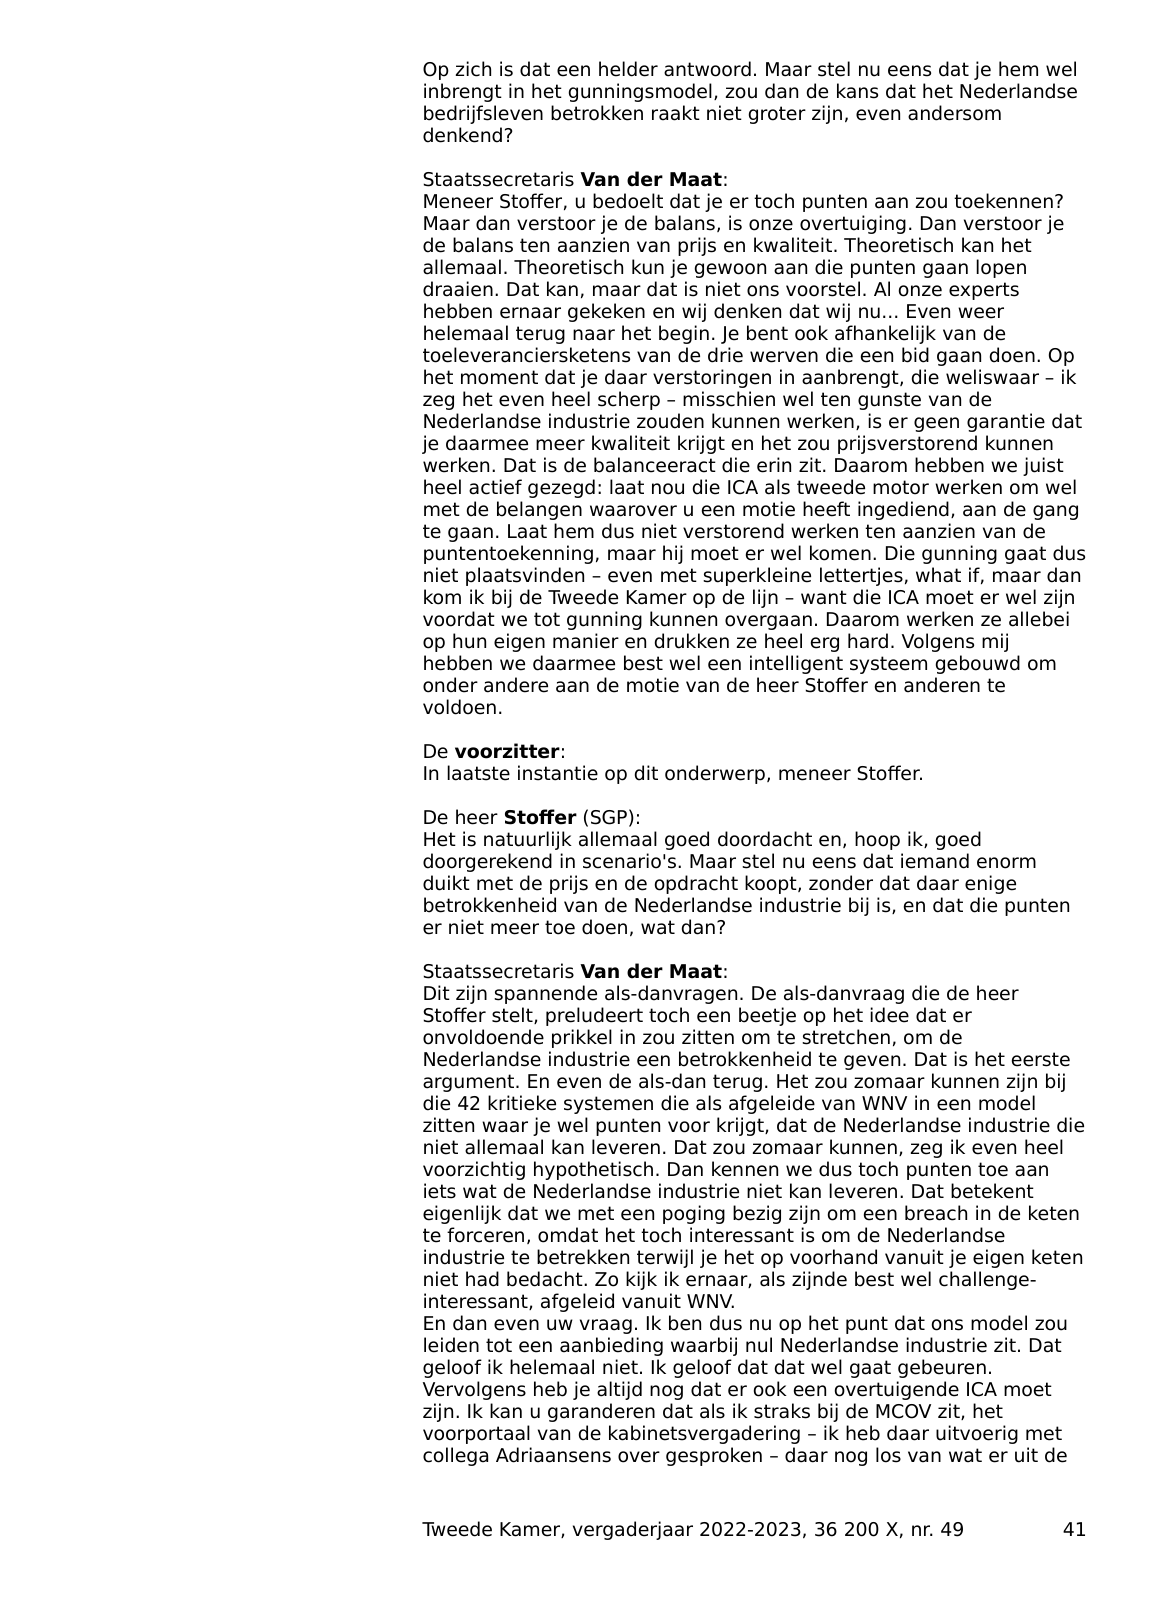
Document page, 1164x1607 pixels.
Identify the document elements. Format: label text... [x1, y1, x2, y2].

text En dan even uw vraag. Ik ben dus nu op het punt dat ons model zou leiden tot een aanbieding waarbij nul Nederlandse industrie zit. Dat geloof ik helemaal niet. Ik geloof dat dat wel gaat gebeuren. Vervolgens heb je altijd nog dat er ook een overtuigende ICA moet zijn. Ik kan u garanderen dat als ik straks bij de MCOV zit, het voorportaal van de kabinetsvergadering – ik heb daar uitvoerig met collega Adriaansens over gesproken – daar nog los van wat er uit de [422, 1313, 1087, 1467]
text In laatste instantie op dit onderwerp, meneer Stoffer. [422, 763, 1087, 785]
text Het is natuurlijk allemaal goed doordacht en, hoop ik, goed doorgerekend in scenario's. Maar stel nu eens dat iemand enorm duikt met de prijs en de opdracht koopt, zonder dat daar enige betrokkenheid van de Nederlandse industrie bij is, en dat die punten er niet meer toe doen, wat dan? [422, 829, 1087, 939]
text Op zich is dat een helder antwoord. Maar stel nu eens dat je hem wel inbrengt in het gunningsmodel, zou dan de kans dat het Nederlandse bedrijfsleven betrokken raakt niet groter zijn, even andersom denkend? [422, 59, 1087, 147]
text Dit zijn spannende als-danvragen. De als-danvraag die de heer Stoffer stelt, preludeert toch een beetje op het idee dat er onvoldoende prikkel in zou zitten om te stretchen, om de Nederlandse industrie een betrokkenheid te geven. Dat is het eerste argument. En even de als-dan terug. Het zou zomaar kunnen zijn bij die 42 kritieke systemen die als afgeleide van WNV in een model zitten waar je wel punten voor krijgt, dat de Nederlandse industrie die niet allemaal kan leveren. Dat zou zomaar kunnen, zeg ik even heel voorzichtig hypothetisch. Dan kennen we dus toch punten toe aan iets wat de Nederlandse industrie niet kan leveren. Dat betekent eigenlijk dat we met een poging bezig zijn om een breach in de keten te forceren, omdat het toch interessant is om de Nederlandse industrie te betrekken terwijl je het op voorhand vanuit je eigen keten niet had bedacht. Zo kijk ik ernaar, als zijnde best wel challenge-interessant, afgeleid vanuit WNV. [422, 983, 1087, 1313]
text Meneer Stoffer, u bedoelt dat je er toch punten aan zou toekennen? Maar dan verstoor je de balans, is onze overtuiging. Dan verstoor je de balans ten aanzien van prijs en kwaliteit. Theoretisch kan het allemaal. Theoretisch kun je gewoon aan die punten gaan lopen draaien. Dat kan, maar dat is niet ons voorstel. Al onze experts hebben ernaar gekeken en wij denken dat wij nu... Even weer helemaal terug naar het begin. Je bent ook afhankelijk van de toeleveranciersketens van de drie werven die een bid gaan doen. Op het moment dat je daar verstoringen in aanbrengt, die weliswaar – ik zeg het even heel scherp – misschien wel ten gunste van de Nederlandse industrie zouden kunnen werken, is er geen garantie dat je daarmee meer kwaliteit krijgt en het zou prijsverstorend kunnen werken. Dat is de balanceeract die erin zit. Daarom hebben we juist heel actief gezegd: laat nou die ICA als tweede motor werken om wel met de belangen waarover u een motie heeft ingediend, aan de gang te gaan. Laat hem dus niet verstorend werken ten aanzien van de puntentoekenning, maar hij moet er wel komen. Die gunning gaat dus niet plaatsvinden – even met superkleine lettertjes, what if, maar dan kom ik bij de Tweede Kamer op de lijn – want die ICA moet er wel zijn voordat we tot gunning kunnen overgaan. Daarom werken ze allebei op hun eigen manier en drukken ze heel erg hard. Volgens mij hebben we daarmee best wel een intelligent systeem gebouwd om onder andere aan de motie van de heer Stoffer en anderen te voldoen. [422, 191, 1087, 719]
text Staatssecretaris Van der Maat: [422, 961, 1087, 983]
text De heer Stoffer (SGP): [422, 807, 1087, 829]
text De voorzitter: [422, 741, 1087, 763]
text Staatssecretaris Van der Maat: [422, 169, 1087, 191]
